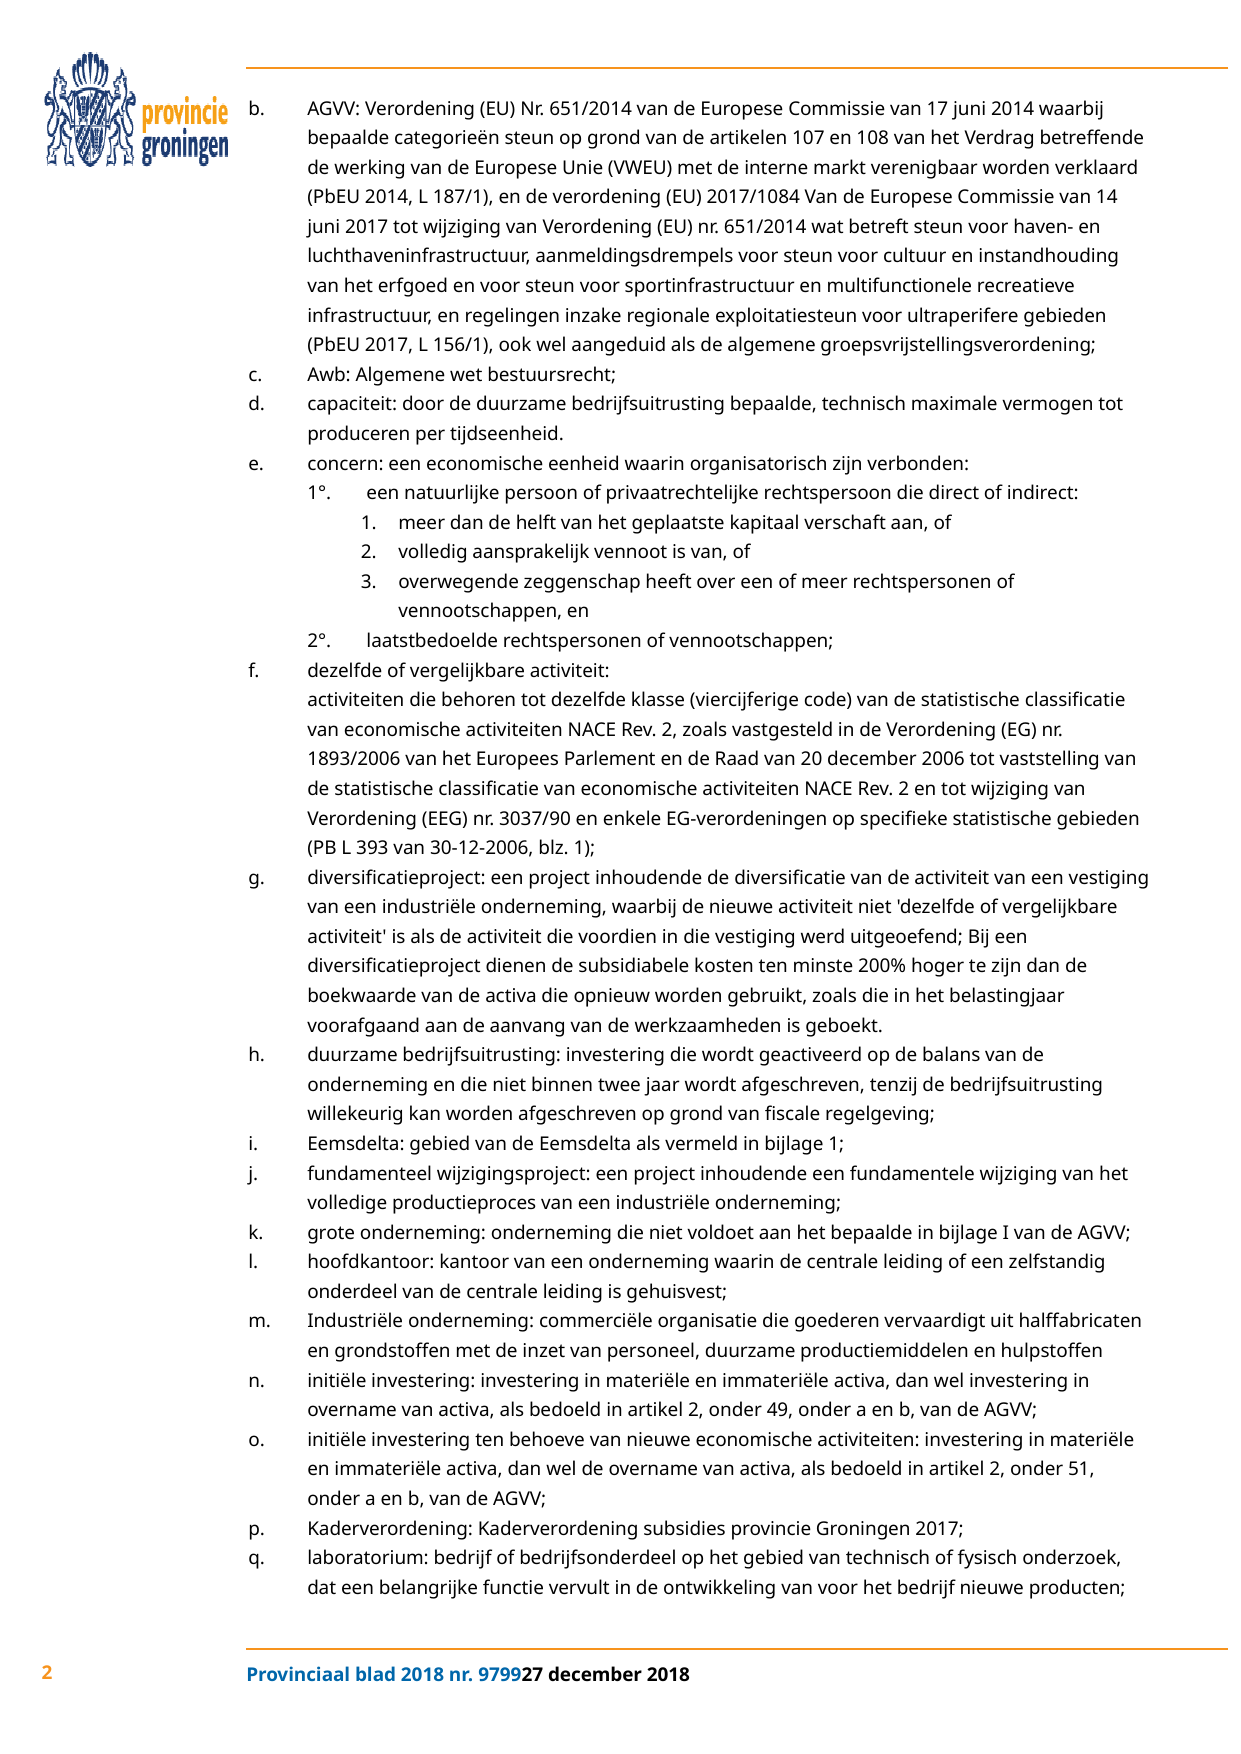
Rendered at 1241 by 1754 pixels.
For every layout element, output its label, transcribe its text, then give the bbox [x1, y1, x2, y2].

list Industriële onderneming: commerciële organisatie die goederen vervaardigt uit halffabricaten en grondstoffen met de inzet van personeel, duurzame productiemiddelen en hulpstoffen [248, 1308, 1152, 1363]
list concern: een economische eenheid waarin organisatorisch zijn verbonden: [248, 450, 1152, 476]
list Awb: Algemene wet bestuursrecht; [248, 361, 1152, 387]
list initiële investering ten behoeve van nieuwe economische activiteiten: investering in materiële en immateriële activa, dan wel de overname van activa, als bedoeld in artikel 2, onder 51, onder a en b, van de AGVV; [248, 1426, 1152, 1511]
picture [41, 47, 231, 172]
list overwegende zeggenschap heeft over een of meer rechtspersonen of vennootschappen, en [361, 568, 1152, 623]
list meer dan de helft van het geplaatste kapitaal verschaft aan, of [361, 509, 1152, 535]
list laatstbedoelde rechtspersonen of vennootschappen; [307, 627, 1152, 653]
list fundamenteel wijzigingsproject: een project inhoudende een fundamentele wijziging van het volledige productieproces van een industriële onderneming; [248, 1160, 1152, 1215]
list duurzame bedrijfsuitrusting: investering die wordt geactiveerd op de balans van de onderneming en die niet binnen twee jaar wordt afgeschreven, tenzij de bedrijfsuitrusting willekeurig kan worden afgeschreven op grond van fiscale regelgeving; [248, 1041, 1152, 1126]
list Kaderverordening: Kaderverordening subsidies provincie Groningen 2017; [248, 1515, 1152, 1541]
list activiteiten die behoren tot dezelfde klasse (viercijferige code) van de statistische classificatie van economische activiteiten NACE Rev. 2, zoals vastgesteld in de Verordening (EG) nr. 1893/2006 van het Europees Parlement en de Raad van 20 december 2006 tot vaststelling van de statistische classificatie van economische activiteiten NACE Rev. 2 en tot wijziging van Verordening (EEG) nr. 3037/90 en enkele EG-verordeningen op specifieke statistische gebieden (PB L 393 van 30-12-2006, blz. 1); [248, 686, 1152, 860]
list AGVV: Verordening (EU) Nr. 651/2014 van de Europese Commissie van 17 juni 2014 waarbij bepaalde categorieën steun op grond van de artikelen 107 en 108 van het Verdrag betreffende de werking van de Europese Unie (VWEU) met de interne markt verenigbaar worden verklaard (PbEU 2014, L 187/1), en de verordening (EU) 2017/1084 Van de Europese Commissie van 14 juni 2017 tot wijziging van Verordening (EU) nr. 651/2014 wat betreft steun voor haven- en luchthaveninfrastructuur, aanmeldingsdrempels voor steun voor cultuur en instandhouding van het erfgoed en voor steun voor sportinfrastructuur en multifunctionele recreatieve infrastructuur, en regelingen inzake regionale exploitatiesteun voor ultraperifere gebieden (PbEU 2017, L 156/1), ook wel aangeduid als de algemene groepsvrijstellingsverordening; [248, 95, 1152, 357]
list een natuurlijke persoon of privaatrechtelijke rechtspersoon die direct of indirect: [307, 479, 1152, 505]
list initiële investering: investering in materiële en immateriële activa, dan wel investering in overname van activa, als bedoeld in artikel 2, onder 49, onder a en b, van de AGVV; [248, 1367, 1152, 1422]
list hoofdkantoor: kantoor van een onderneming waarin de centrale leiding of een zelfstandig onderdeel van de centrale leiding is gehuisvest; [248, 1248, 1152, 1304]
list laboratorium: bedrijf of bedrijfsonderdeel op het gebied van technisch of fysisch onderzoek, dat een belangrijke functie vervult in de ontwikkeling van voor het bedrijf nieuwe producten; [248, 1544, 1152, 1600]
list dezelfde of vergelijkbare activiteit: [248, 657, 1152, 683]
list Eemsdelta: gebied van de Eemsdelta als vermeld in bijlage 1; [248, 1130, 1152, 1156]
list capaciteit: door de duurzame bedrijfsuitrusting bepaalde, technisch maximale vermogen tot produceren per tijdseenheid. [248, 391, 1152, 446]
list volledig aansprakelijk vennoot is van, of [361, 538, 1152, 564]
list grote onderneming: onderneming die niet voldoet aan het bepaalde in bijlage I van de AGVV; [248, 1219, 1152, 1245]
list diversificatieproject: een project inhoudende de diversificatie van de activiteit van een vestiging van een industriële onderneming, waarbij de nieuwe activiteit niet 'dezelfde of vergelijkbare activiteit' is als de activiteit die voordien in die vestiging werd uitgeoefend; Bij een diversificatieproject dienen de subsidiabele kosten ten minste 200% hoger te zijn dan de boekwaarde van de activa die opnieuw worden gebruikt, zoals die in het belastingjaar voorafgaand aan de aanvang van de werkzaamheden is geboekt. [248, 864, 1152, 1038]
